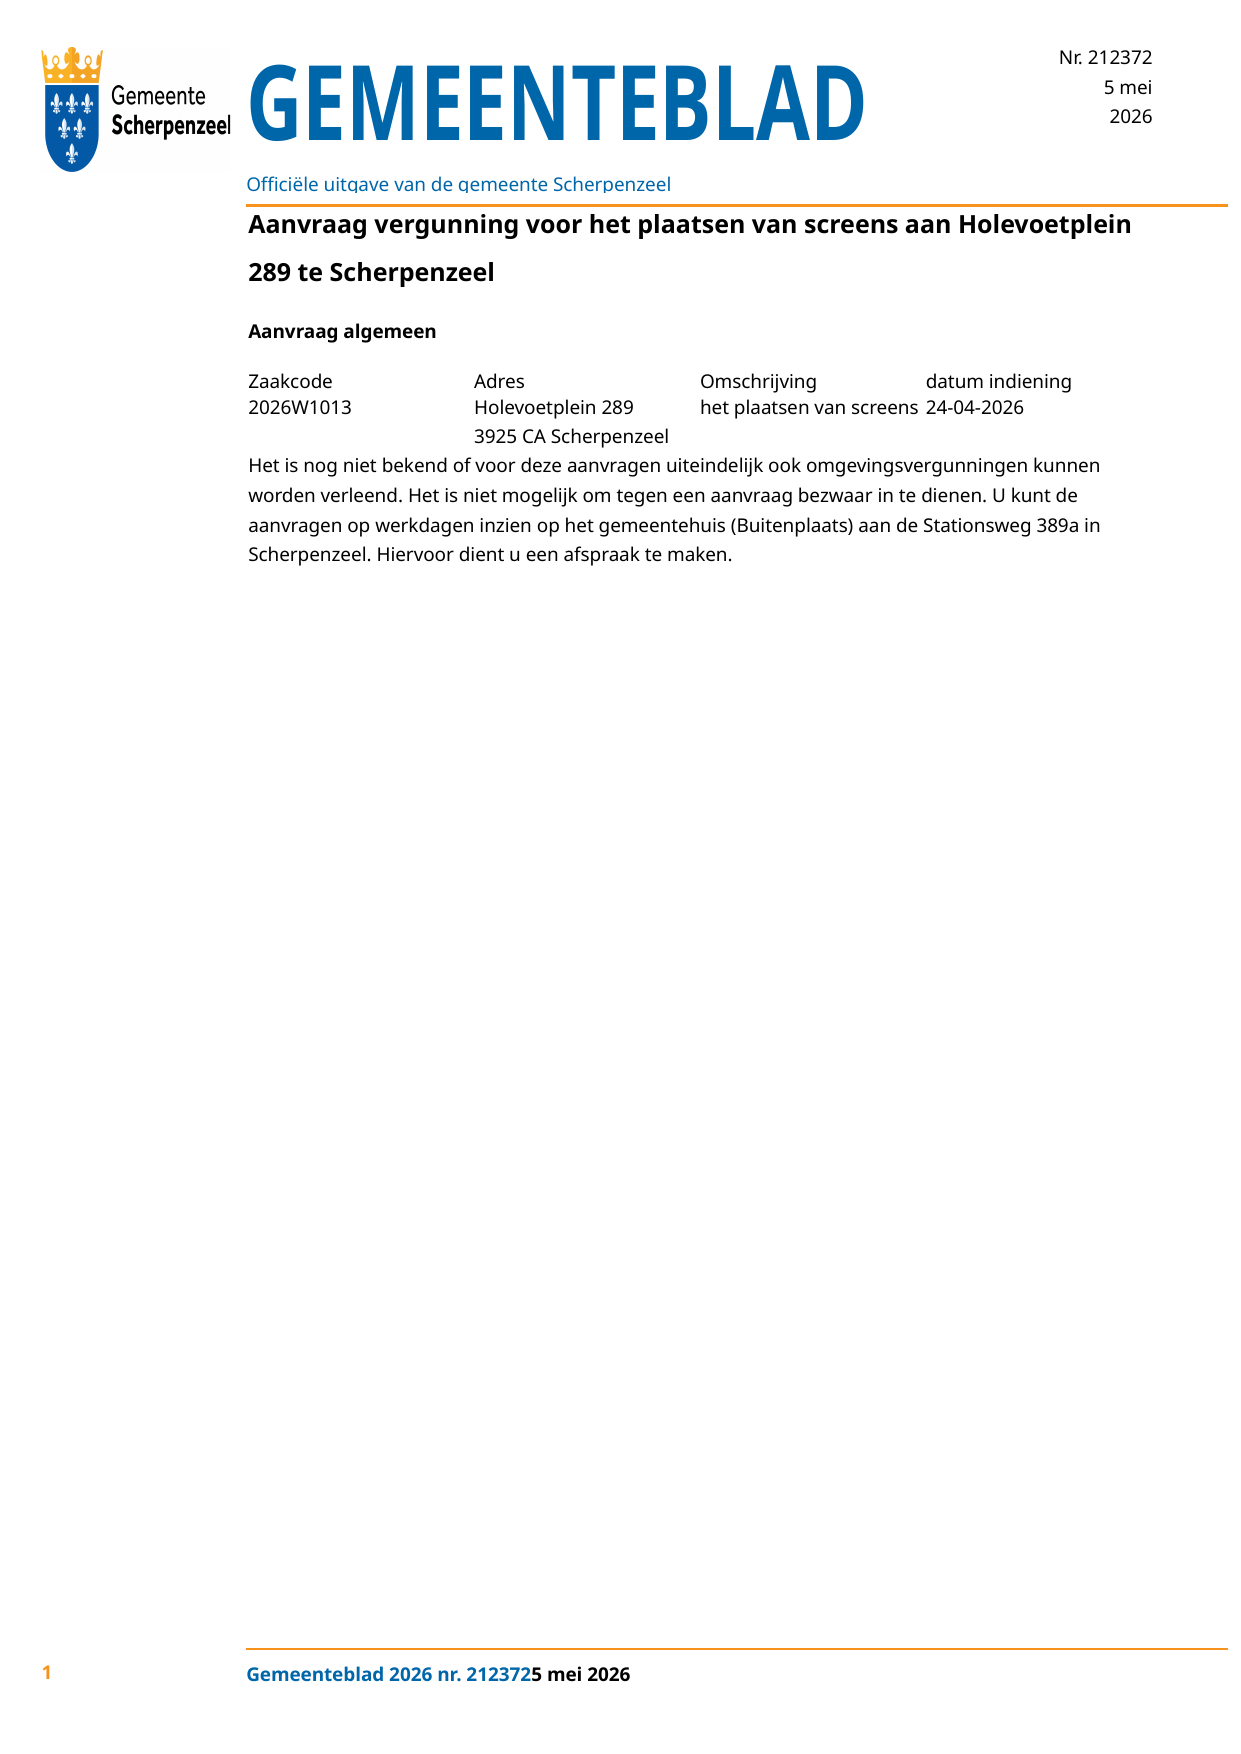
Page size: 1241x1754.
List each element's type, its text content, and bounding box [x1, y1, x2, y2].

table_header datum indiening [926, 369, 1152, 394]
text Aanvraag algemeen [248, 318, 1152, 344]
table_header Omschrijving [700, 369, 926, 394]
picture [41, 47, 231, 172]
table_cell 24-04-2026 [926, 394, 1152, 449]
text Aanvraag vergunning voor het plaatsen van screens aan Holevoetplein 289 te Scherpenzeel [248, 207, 1152, 288]
table_header Adres [474, 369, 700, 394]
table_header Zaakcode [248, 369, 474, 394]
table_cell 2026W1013 [248, 394, 474, 449]
table_cell Holevoetplein 289 3925 CA Scherpenzeel [474, 394, 700, 449]
table_cell het plaatsen van screens [700, 394, 926, 449]
text Het is nog niet bekend of voor deze aanvragen uiteindelijk ook omgevingsvergunningen kunnen worden verleend. Het is niet mogelijk om tegen een aanvraag bezwaar in te dienen. U kunt de aanvragen op werkdagen inzien op het gemeentehuis (Buitenplaats) aan de Stationsweg 389a in Scherpenzeel. Hiervoor dient u een afspraak te maken. [248, 453, 1152, 567]
